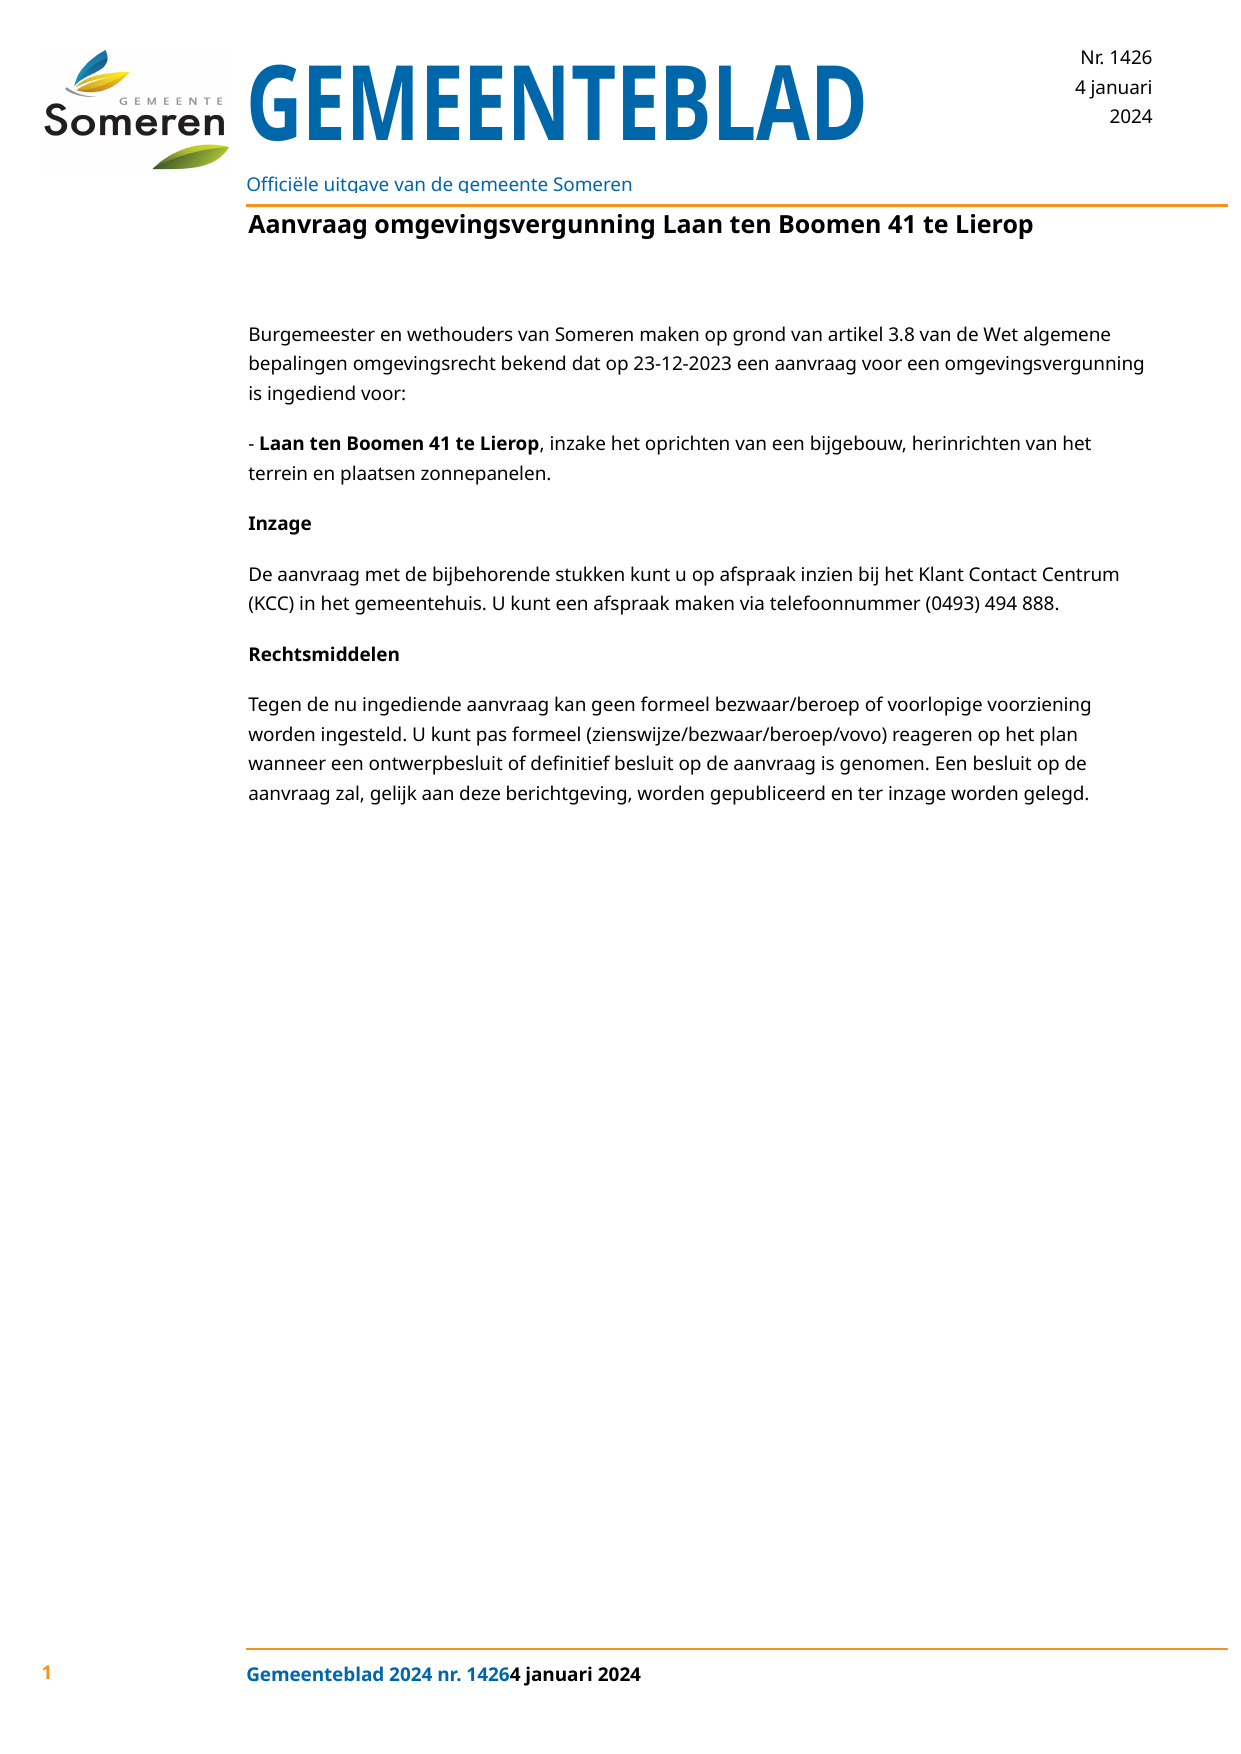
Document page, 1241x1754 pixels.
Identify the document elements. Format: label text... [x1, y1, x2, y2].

text Aanvraag omgevingsvergunning Laan ten Boomen 41 te Lierop [248, 207, 1152, 241]
text Inzage [248, 510, 1152, 536]
text Burgemeester en wethouders van Someren maken op grond van artikel 3.8 van de Wet algemene bepalingen omgevingsrecht bekend dat op 23-12-2023 een aanvraag voor een omgevingsvergunning is ingediend voor: [248, 321, 1152, 406]
text - Laan ten Boomen 41 te Lierop, inzake het oprichten van een bijgebouw, herinrichten van het terrein en plaatsen zonnepanelen. [248, 430, 1152, 486]
text De aanvraag met de bijbehorende stukken kunt u op afspraak inzien bij het Klant Contact Centrum (KCC) in het gemeentehuis. U kunt een afspraak maken via telefoonnummer (0493) 494 888. [248, 561, 1152, 616]
text Rechtsmiddelen [248, 641, 1152, 666]
text Tegen de nu ingediende aanvraag kan geen formeel bezwaar/beroep of voorlopige voorziening worden ingesteld. U kunt pas formeel (zienswijze/bezwaar/beroep/vovo) reageren op het plan wanneer een ontwerpbesluit of definitief besluit op de aanvraag is genomen. Een besluit op de aanvraag zal, gelijk aan deze berichtgeving, worden gepubliceerd en ter inzage worden gelegd. [248, 691, 1152, 806]
picture [41, 47, 231, 172]
